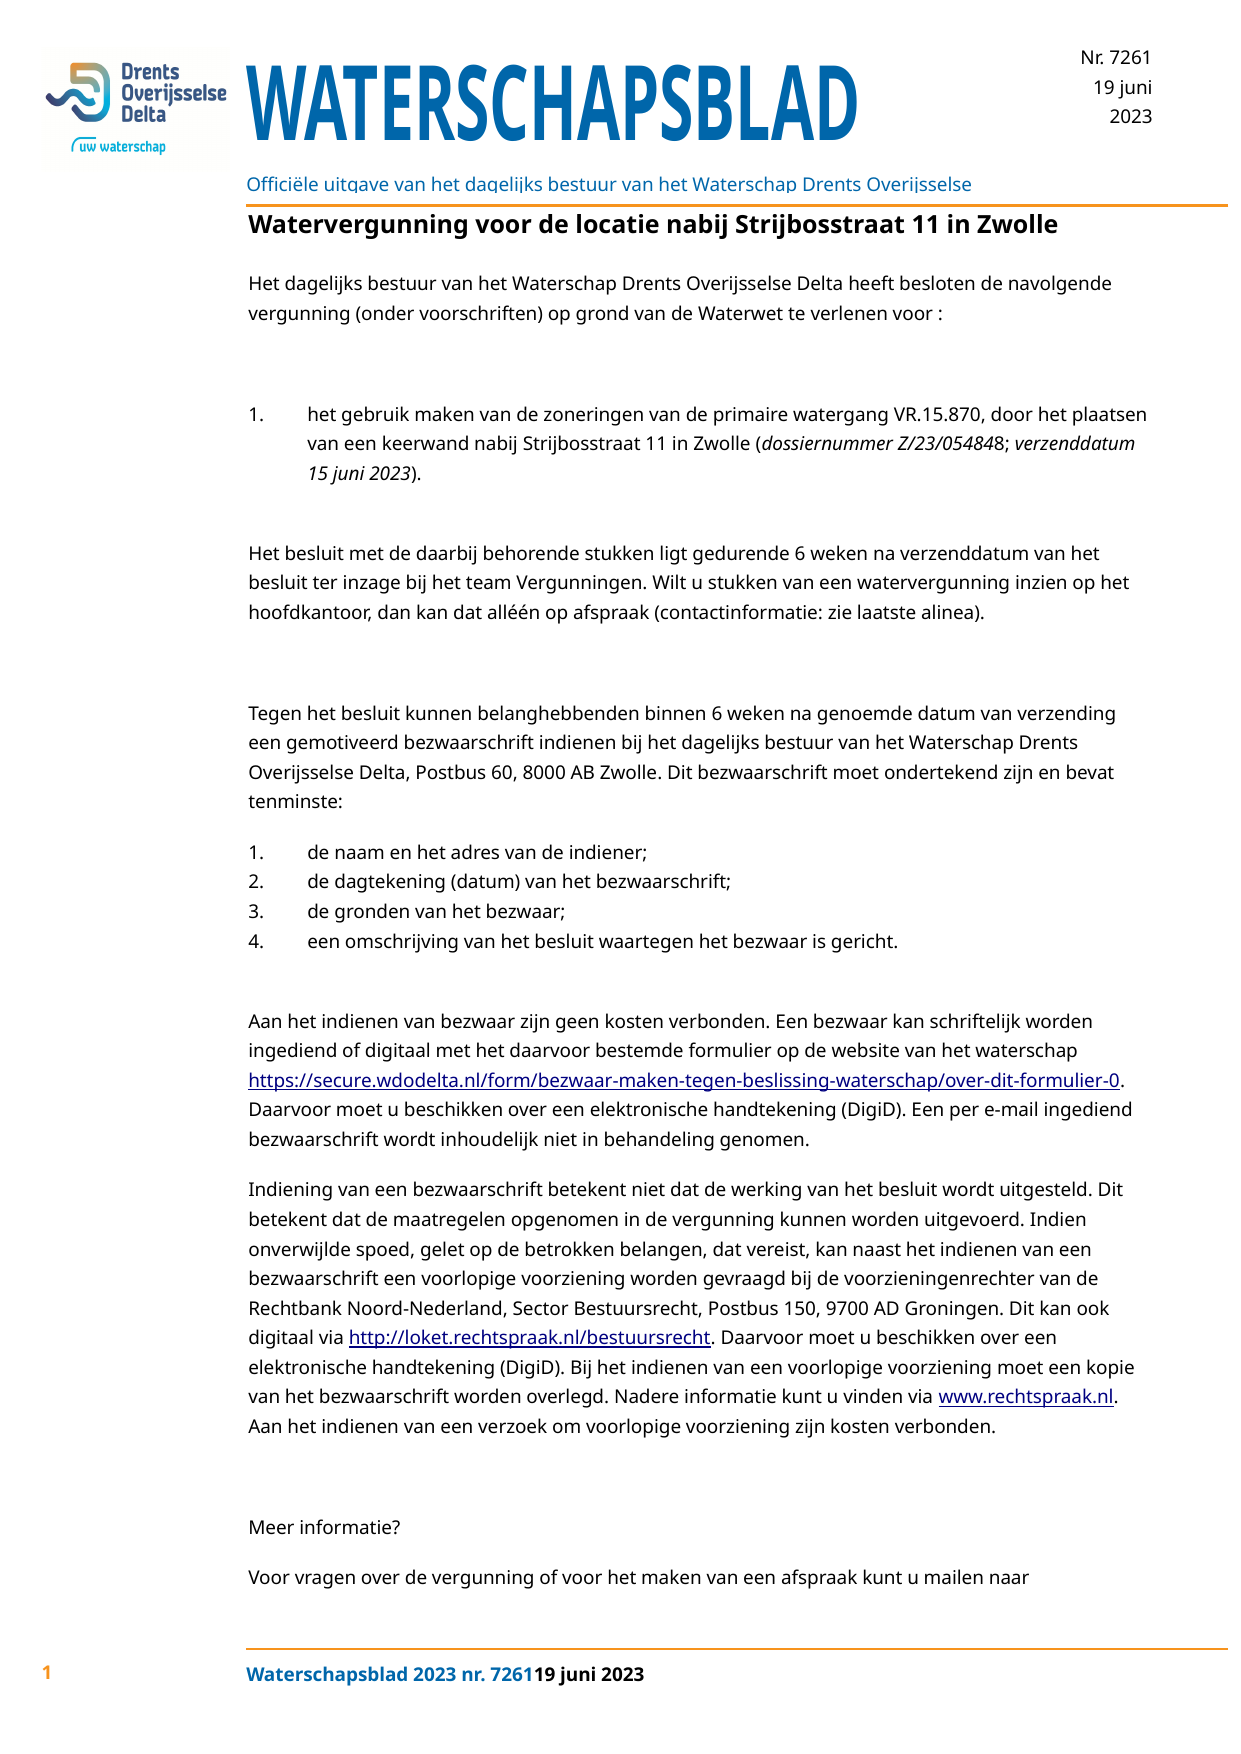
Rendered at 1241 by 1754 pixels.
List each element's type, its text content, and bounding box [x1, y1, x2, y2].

text Aan het indienen van bezwaar zijn geen kosten verbonden. Een bezwaar kan schriftelijk worden ingediend of digitaal met het daarvoor bestemde formulier op de website van het waterschap https://secure.wdodelta.nl/form/bezwaar-maken-tegen-beslissing-waterschap/over-dit-formulier-0. Daarvoor moet u beschikken over een elektronische handtekening (DigiD). Een per e-mail ingediend bezwaarschrift wordt inhoudelijk niet in behandeling genomen. [248, 1008, 1152, 1152]
text Meer informatie? [248, 1514, 1152, 1540]
list de dagtekening (datum) van het bezwaarschrift; [248, 869, 1152, 894]
list de gronden van het bezwaar; [248, 898, 1152, 924]
list het gebruik maken van de zoneringen van de primaire watergang VR.15.870, door het plaatsen van een keerwand nabij Strijbosstraat 11 in Zwolle (dossiernummer Z/23/054848; verzenddatum 15 juni 2023). [248, 401, 1152, 486]
list de naam en het adres van de indiener; [248, 839, 1152, 865]
text Het dagelijks bestuur van het Waterschap Drents Overijsselse Delta heeft besloten de navolgende vergunning (onder voorschriften) op grond van de Waterwet te verlenen voor : [248, 270, 1152, 326]
text Het besluit met de daarbij behorende stukken ligt gedurende 6 weken na verzenddatum van het besluit ter inzage bij het team Vergunningen. Wilt u stukken van een watervergunning inzien op het hoofdkantoor, dan kan dat alléén op afspraak (contactinformatie: zie laatste alinea). [248, 540, 1152, 625]
text Tegen het besluit kunnen belanghebbenden binnen 6 weken na genoemde datum van verzending een gemotiveerd bezwaarschrift indienen bij het dagelijks bestuur van het Waterschap Drents Overijsselse Delta, Postbus 60, 8000 AB Zwolle. Dit bezwaarschrift moet ondertekend zijn en bevat tenminste: [248, 700, 1152, 814]
list een omschrijving van het besluit waartegen het bezwaar is gericht. [248, 928, 1152, 953]
text Watervergunning voor de locatie nabij Strijbosstraat 11 in Zwolle [248, 207, 1152, 241]
picture [41, 47, 231, 172]
text Voor vragen over de vergunning of voor het maken van een afspraak kunt u mailen naar [248, 1564, 1152, 1590]
text Indiening van een bezwaarschrift betekent niet dat de werking van het besluit wordt uitgesteld. Dit betekent dat de maatregelen opgenomen in de vergunning kunnen worden uitgevoerd. Indien onverwijlde spoed, gelet op de betrokken belangen, dat vereist, kan naast het indienen van een bezwaarschrift een voorlopige voorziening worden gevraagd bij de voorzieningenrechter van de Rechtbank Noord-Nederland, Sector Bestuursrecht, Postbus 150, 9700 AD Groningen. Dit kan ook digitaal via http://loket.rechtspraak.nl/bestuursrecht. Daarvoor moet u beschikken over een elektronische handtekening (DigiD). Bij het indienen van een voorlopige voorziening moet een kopie van het bezwaarschrift worden overlegd. Nadere informatie kunt u vinden via www.rechtspraak.nl. Aan het indienen van een verzoek om voorlopige voorziening zijn kosten verbonden. [248, 1177, 1152, 1439]
